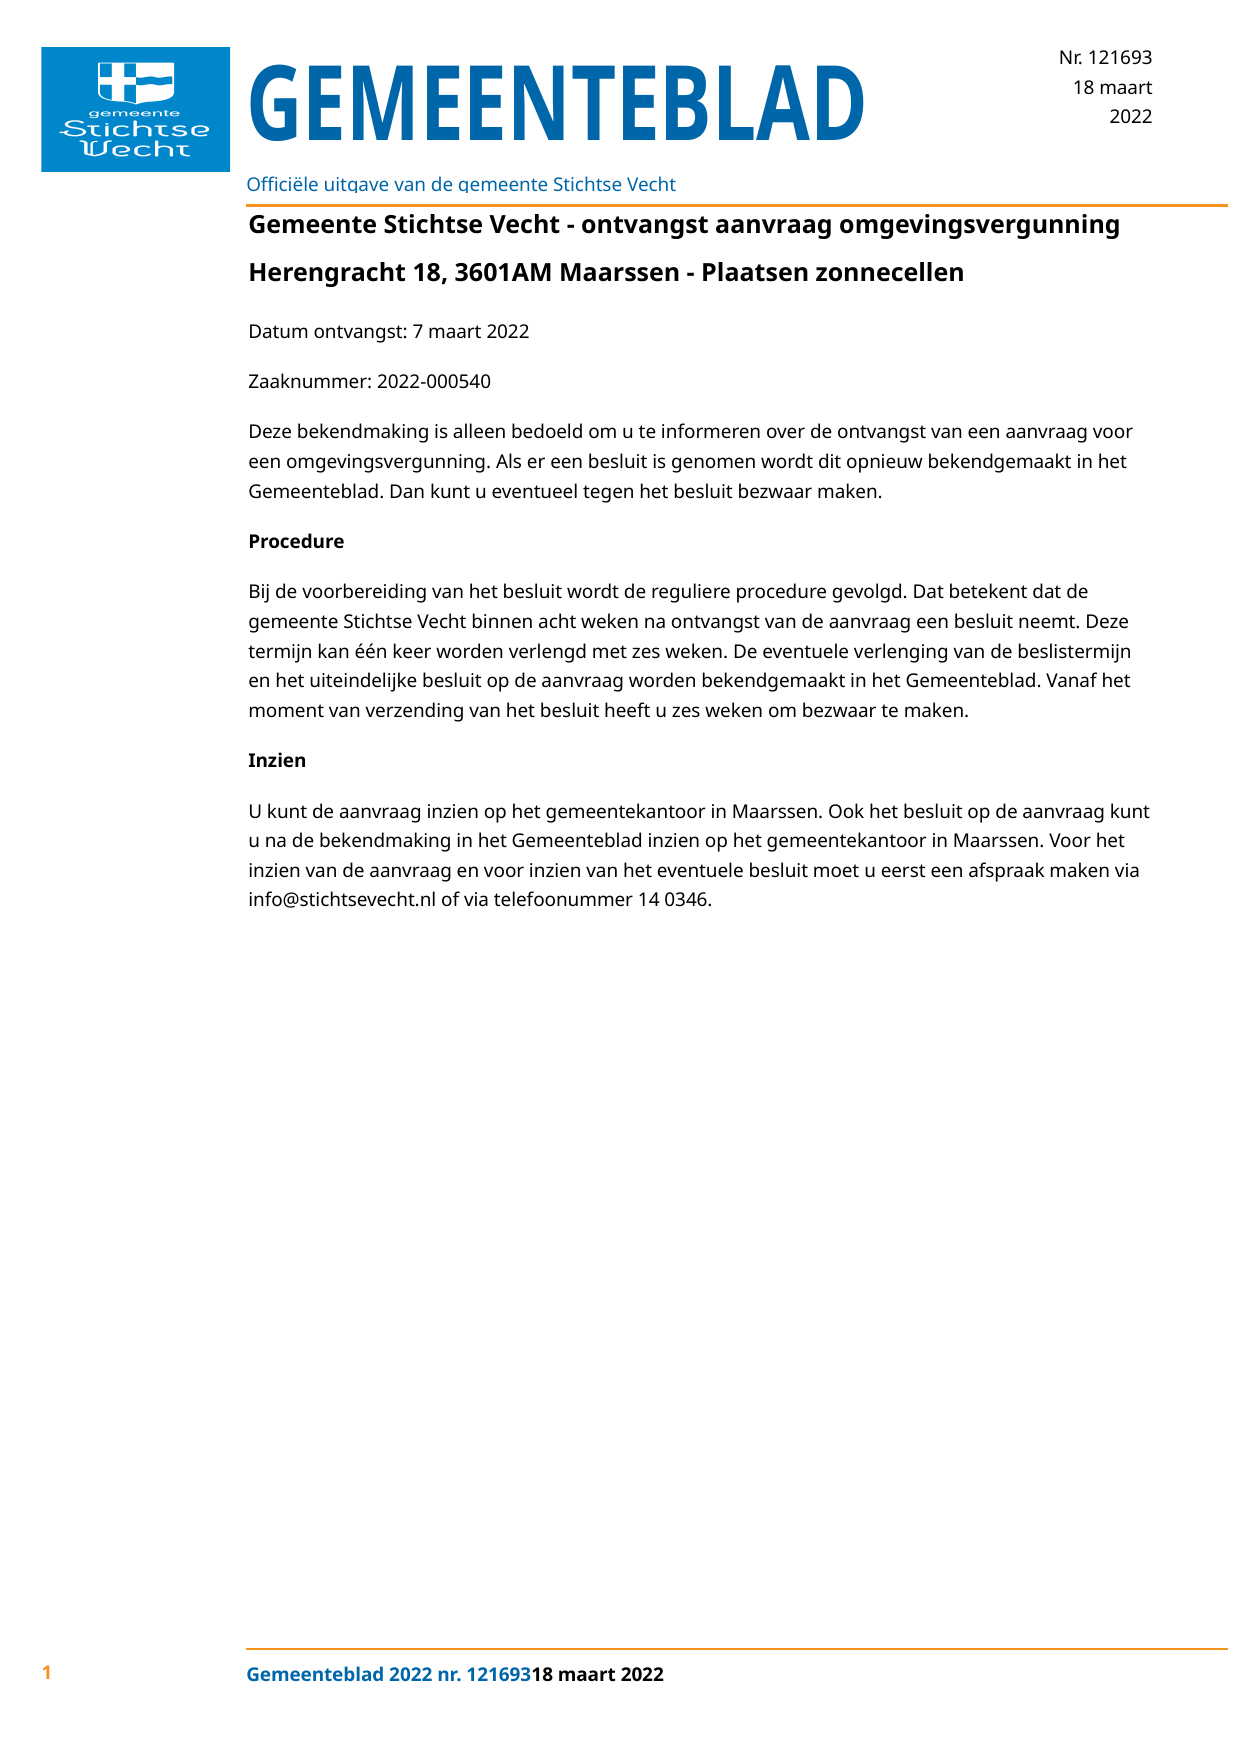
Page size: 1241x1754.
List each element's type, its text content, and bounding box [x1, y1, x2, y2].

text U kunt de aanvraag inzien op het gemeentekantoor in Maarssen. Ook het besluit op de aanvraag kunt u na de bekendmaking in het Gemeenteblad inzien op het gemeentekantoor in Maarssen. Voor het inzien van de aanvraag en voor inzien van het eventuele besluit moet u eerst een afspraak maken via info@stichtsevecht.nl of via telefoonummer 14 0346. [248, 798, 1152, 912]
text Procedure [248, 528, 1152, 554]
picture [99, 63, 135, 101]
text Deze bekendmaking is alleen bedoeld om u te informeren over de ontvangst van een aanvraag voor een omgevingsvergunning. Als er een besluit is genomen wordt dit opnieuw bekendgemaakt in het Gemeenteblad. Dan kunt u eventueel tegen het besluit bezwaar maken. [248, 419, 1152, 504]
picture [137, 63, 174, 103]
text Datum ontvangst: 7 maart 2022 [248, 318, 1152, 344]
text Inzien [248, 747, 1152, 773]
text Gemeente Stichtse Vecht - ontvangst aanvraag omgevingsvergunning Herengracht 18, 3601AM Maarssen - Plaatsen zonnecellen [248, 207, 1152, 288]
text Zaaknummer: 2022-000540 [248, 368, 1152, 394]
text Bij de voorbereiding van het besluit wordt de reguliere procedure gevolgd. Dat betekent dat de gemeente Stichtse Vecht binnen acht weken na ontvangst van de aanvraag een besluit neemt. Deze termijn kan één keer worden verlengd met zes weken. De eventuele verlenging van de beslistermijn en het uiteindelijke besluit op de aanvraag worden bekendgemaakt in het Gemeenteblad. Vanaf het moment van verzending van het besluit heeft u zes weken om bezwaar te maken. [248, 579, 1152, 723]
